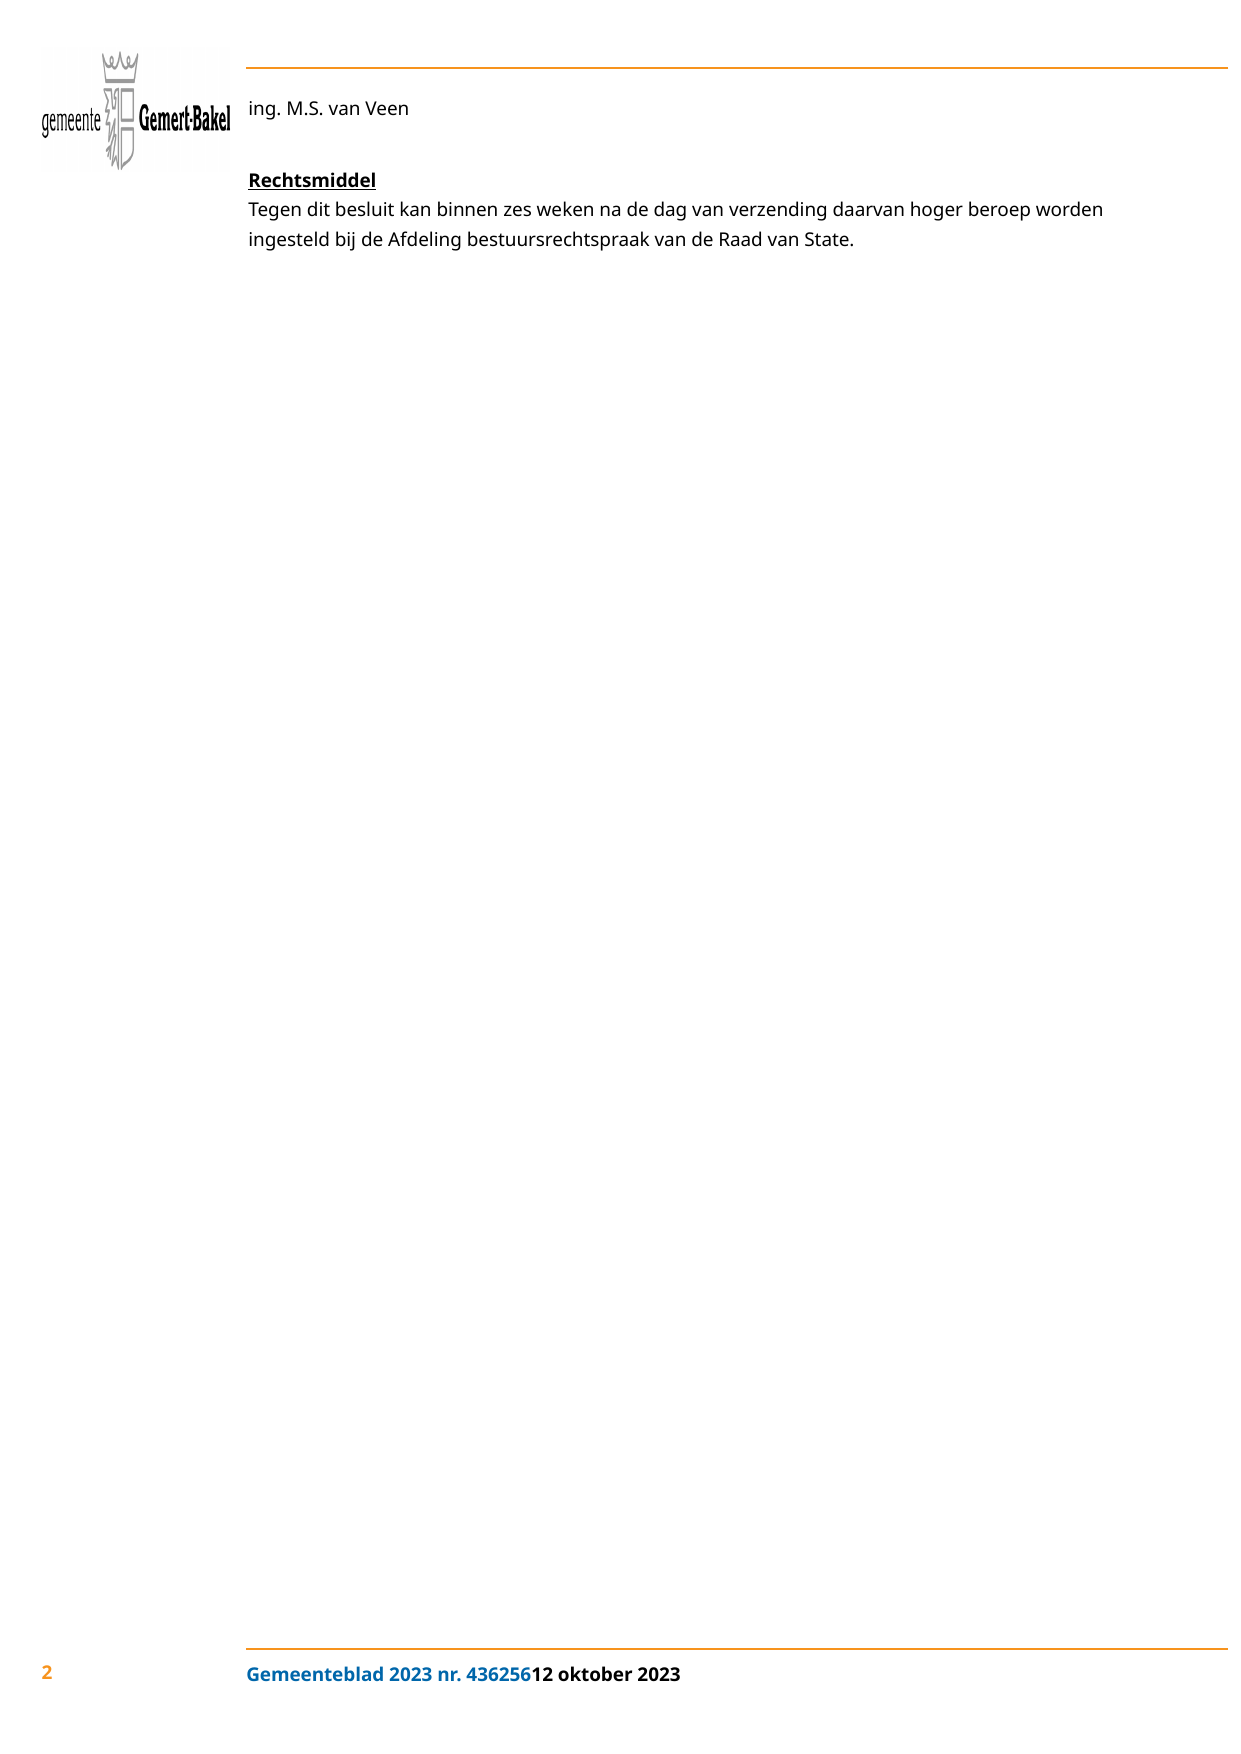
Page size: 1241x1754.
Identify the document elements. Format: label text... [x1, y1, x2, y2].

text Rechtsmiddel [248, 167, 1152, 193]
text Tegen dit besluit kan binnen zes weken na de dag van verzending daarvan hoger beroep worden ingesteld bij de Afdeling bestuursrechtspraak van de Raad van State. [248, 197, 1152, 252]
picture [41, 47, 231, 172]
text ing. M.S. van Veen [248, 95, 1152, 121]
